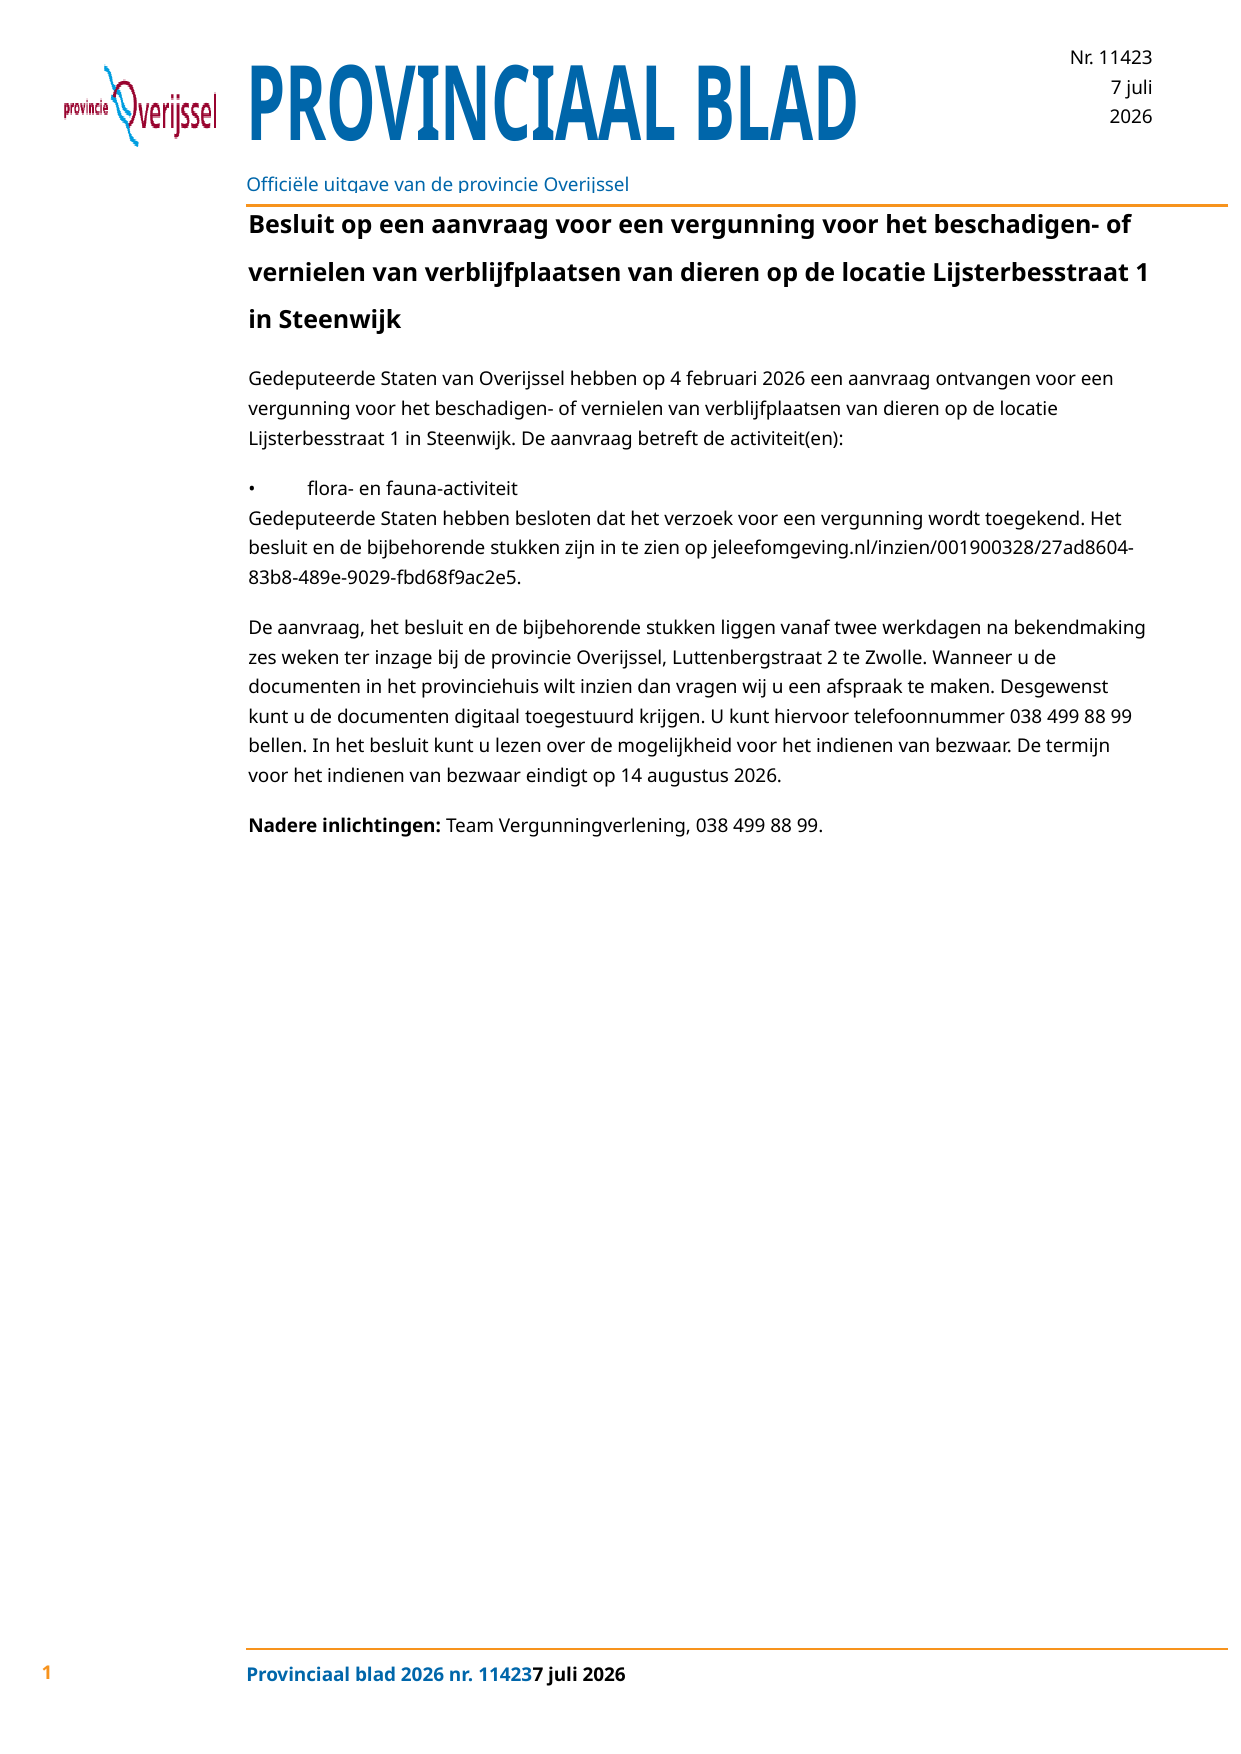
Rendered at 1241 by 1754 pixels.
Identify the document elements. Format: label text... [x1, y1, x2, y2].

text Gedeputeerde Staten hebben besloten dat het verzoek voor een vergunning wordt toegekend. Het besluit en de bijbehorende stukken zijn in te zien op jeleefomgeving.nl/inzien/001900328/27ad8604-83b8-489e-9029-fbd68f9ac2e5. [248, 505, 1152, 589]
list flora- en fauna-activiteit [248, 475, 1152, 501]
text Besluit op een aanvraag voor een vergunning voor het beschadigen- of vernielen van verblijfplaatsen van dieren op de locatie Lijsterbesstraat 1 in Steenwijk [248, 207, 1152, 336]
picture [41, 47, 231, 172]
text De aanvraag, het besluit en de bijbehorende stukken liggen vanaf twee werkdagen na bekendmaking zes weken ter inzage bij de provincie Overijssel, Luttenbergstraat 2 te Zwolle. Wanneer u de documenten in het provinciehuis wilt inzien dan vragen wij u een afspraak te maken. Desgewenst kunt u de documenten digitaal toegestuurd krijgen. U kunt hiervoor telefoonnummer 038 499 88 99 bellen. In het besluit kunt u lezen over de mogelijkheid voor het indienen van bezwaar. De termijn voor het indienen van bezwaar eindigt op 14 augustus 2026. [248, 614, 1152, 788]
text Nadere inlichtingen: Team Vergunningverlening, 038 499 88 99. [248, 813, 1152, 838]
text Gedeputeerde Staten van Overijssel hebben op 4 februari 2026 een aanvraag ontvangen voor een vergunning voor het beschadigen- of vernielen van verblijfplaatsen van dieren op de locatie Lijsterbesstraat 1 in Steenwijk. De aanvraag betreft de activiteit(en): [248, 366, 1152, 450]
